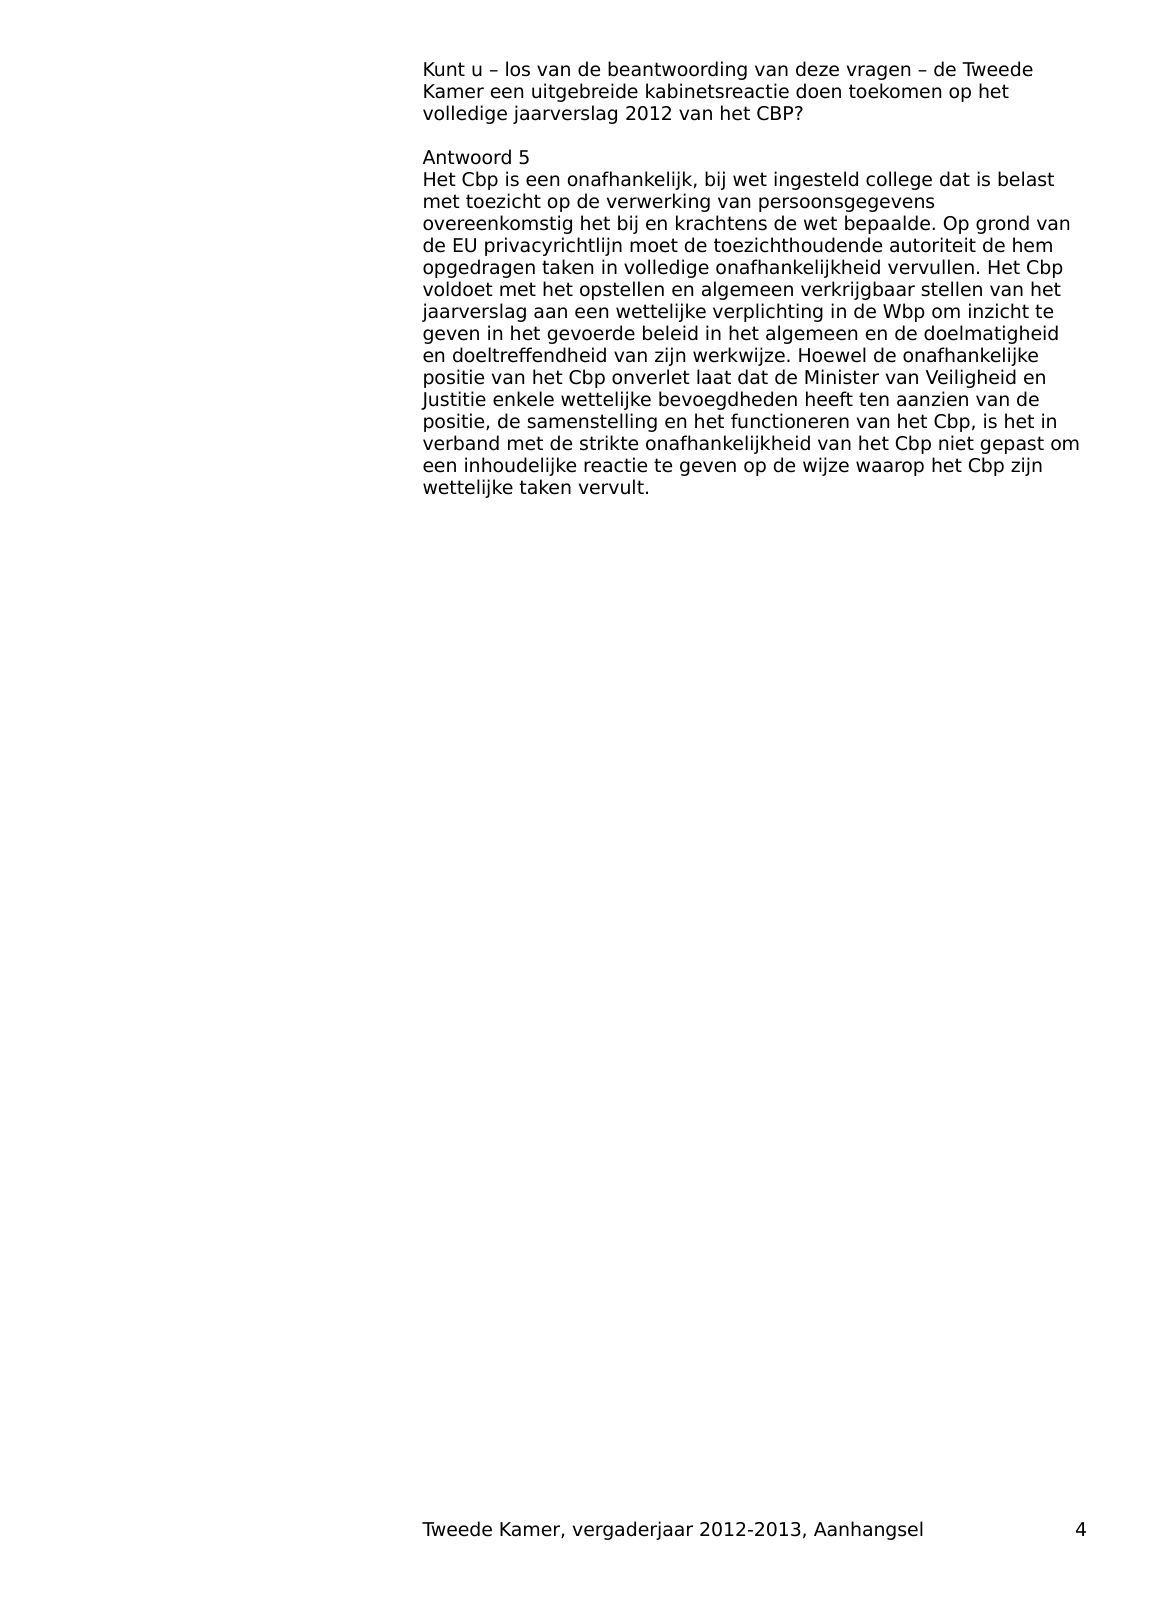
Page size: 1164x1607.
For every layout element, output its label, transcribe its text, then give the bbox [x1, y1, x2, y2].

text Kunt u – los van de beantwoording van deze vragen – de Tweede Kamer een uitgebreide kabinetsreactie doen toekomen op het volledige jaarverslag 2012 van het CBP? [422, 59, 1087, 125]
text Antwoord 5 [422, 147, 1087, 169]
text Het Cbp is een onafhankelijk, bij wet ingesteld college dat is belast met toezicht op de verwerking van persoonsgegevens overeenkomstig het bij en krachtens de wet bepaalde. Op grond van de EU privacyrichtlijn moet de toezichthoudende autoriteit de hem opgedragen taken in volledige onafhankelijkheid vervullen. Het Cbp voldoet met het opstellen en algemeen verkrijgbaar stellen van het jaarverslag aan een wettelijke verplichting in de Wbp om inzicht te geven in het gevoerde beleid in het algemeen en de doelmatigheid en doeltreffendheid van zijn werkwijze. Hoewel de onafhankelijke positie van het Cbp onverlet laat dat de Minister van Veiligheid en Justitie enkele wettelijke bevoegdheden heeft ten aanzien van de positie, de samenstelling en het functioneren van het Cbp, is het in verband met de strikte onafhankelijkheid van het Cbp niet gepast om een inhoudelijke reactie te geven op de wijze waarop het Cbp zijn wettelijke taken vervult. [422, 169, 1087, 499]
